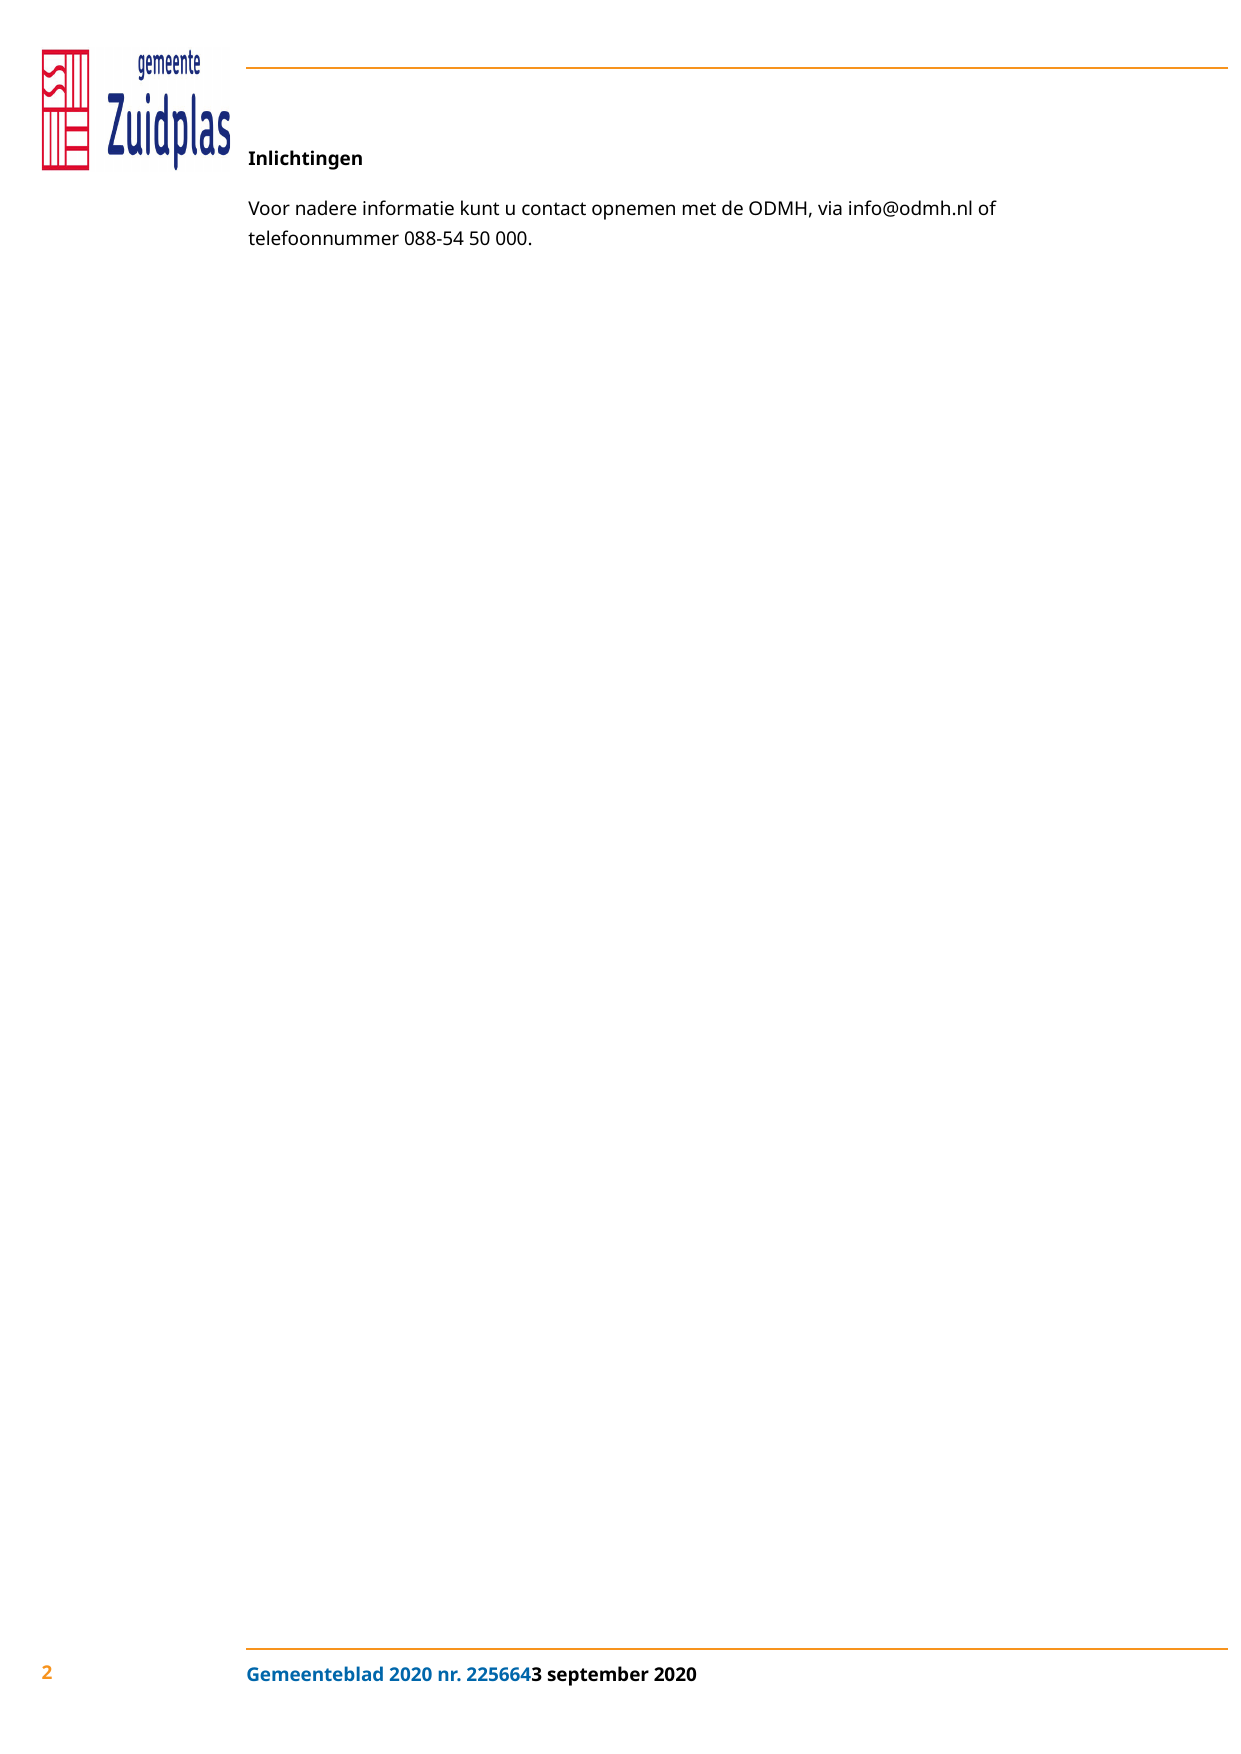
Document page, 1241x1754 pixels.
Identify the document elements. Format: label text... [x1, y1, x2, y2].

text Inlichtingen [248, 145, 1152, 171]
text Voor nadere informatie kunt u contact opnemen met de ODMH, via info@odmh.nl of telefoonnummer 088-54 50 000. [248, 196, 1152, 251]
picture [41, 47, 231, 172]
